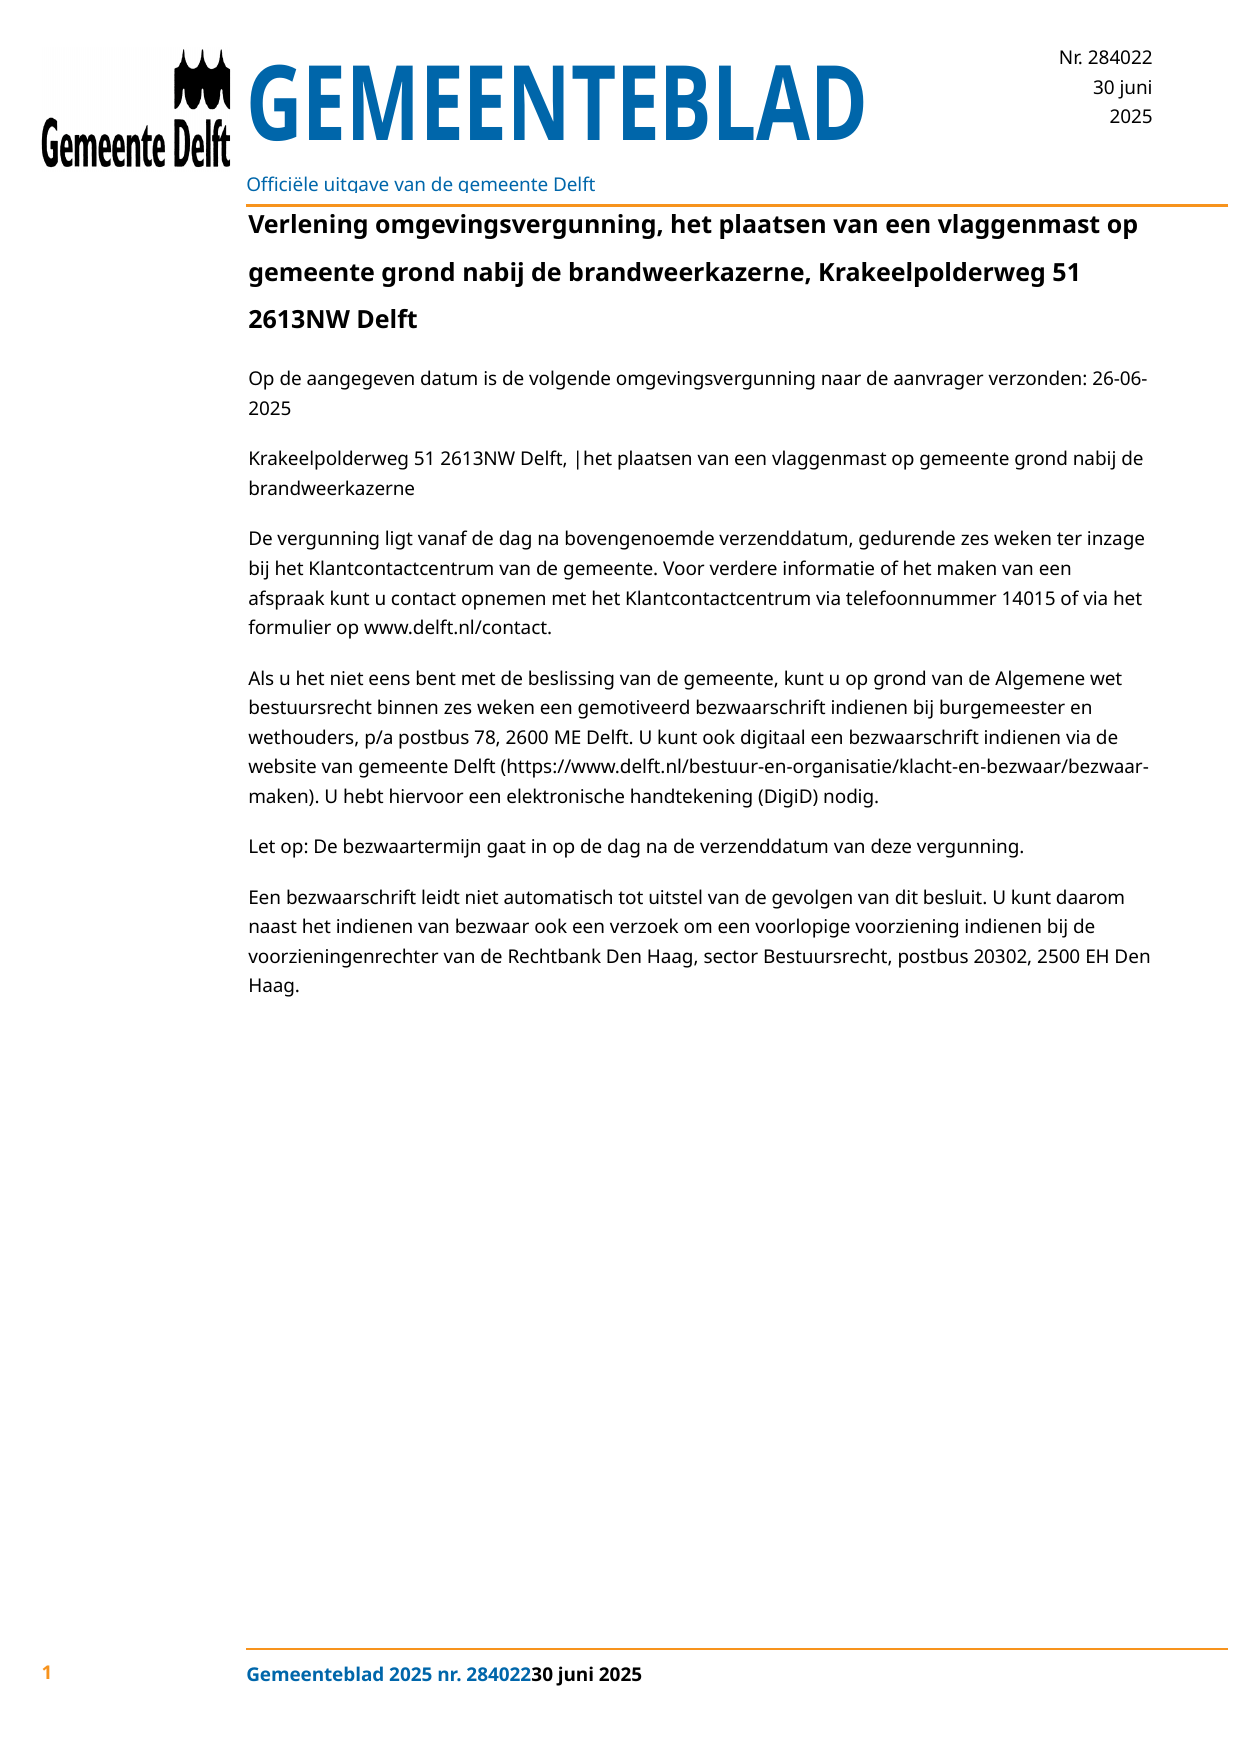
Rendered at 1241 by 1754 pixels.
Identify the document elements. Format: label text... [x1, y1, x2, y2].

text Let op: De bezwaartermijn gaat in op de dag na de verzenddatum van deze vergunning. [248, 833, 1152, 859]
picture [41, 47, 231, 172]
text Op de aangegeven datum is de volgende omgevingsvergunning naar de aanvrager verzonden: 26-06-2025 [248, 366, 1152, 421]
text De vergunning ligt vanaf de dag na bovengenoemde verzenddatum, gedurende zes weken ter inzage bij het Klantcontactcentrum van de gemeente. Voor verdere informatie of het maken van een afspraak kunt u contact opnemen met het Klantcontactcentrum via telefoonnummer 14015 of via het formulier op www.delft.nl/contact. [248, 526, 1152, 640]
text Verlening omgevingsvergunning, het plaatsen van een vlaggenmast op gemeente grond nabij de brandweerkazerne, Krakeelpolderweg 51 2613NW Delft [248, 207, 1152, 336]
text Krakeelpolderweg 51 2613NW Delft, |het plaatsen van een vlaggenmast op gemeente grond nabij de brandweerkazerne [248, 446, 1152, 501]
text Als u het niet eens bent met de beslissing van de gemeente, kunt u op grond van de Algemene wet bestuursrecht binnen zes weken een gemotiveerd bezwaarschrift indienen bij burgemeester en wethouders, p/a postbus 78, 2600 ME Delft. U kunt ook digitaal een bezwaarschrift indienen via de website van gemeente Delft (https://www.delft.nl/bestuur-en-organisatie/klacht-en-bezwaar/bezwaar-maken). U hebt hiervoor een elektronische handtekening (DigiD) nodig. [248, 665, 1152, 809]
text Een bezwaarschrift leidt niet automatisch tot uitstel van de gevolgen van dit besluit. U kunt daarom naast het indienen van bezwaar ook een verzoek om een voorlopige voorziening indienen bij de voorzieningenrechter van de Rechtbank Den Haag, sector Bestuursrecht, postbus 20302, 2500 EH Den Haag. [248, 884, 1152, 998]
